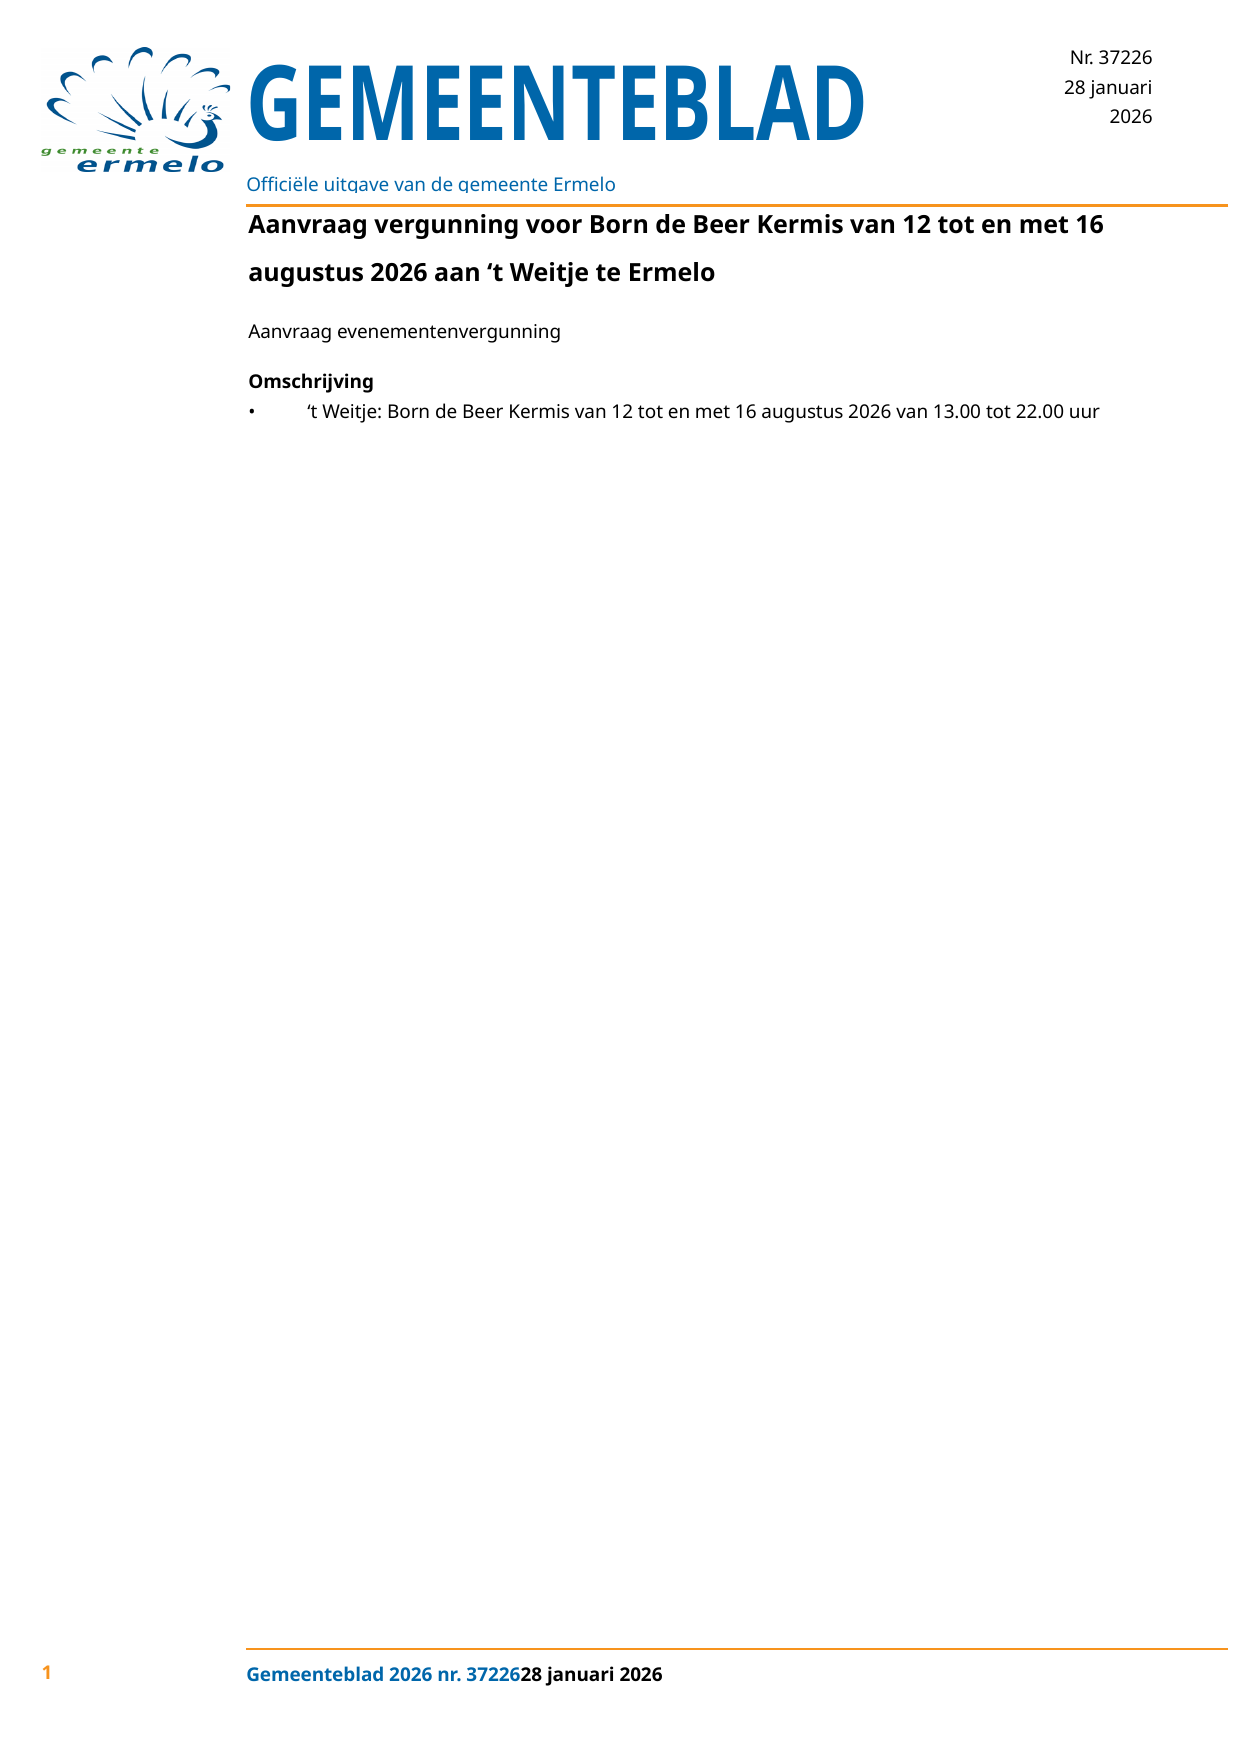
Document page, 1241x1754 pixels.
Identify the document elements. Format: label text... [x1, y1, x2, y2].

picture [41, 47, 231, 172]
list ‘t Weitje: Born de Beer Kermis van 12 tot en met 16 augustus 2026 van 13.00 tot 22.00 uur [248, 398, 1152, 424]
text Omschrijving [248, 368, 1152, 394]
text Aanvraag vergunning voor Born de Beer Kermis van 12 tot en met 16 augustus 2026 aan ‘t Weitje te Ermelo [248, 207, 1152, 288]
text Aanvraag evenementenvergunning [248, 318, 1152, 344]
